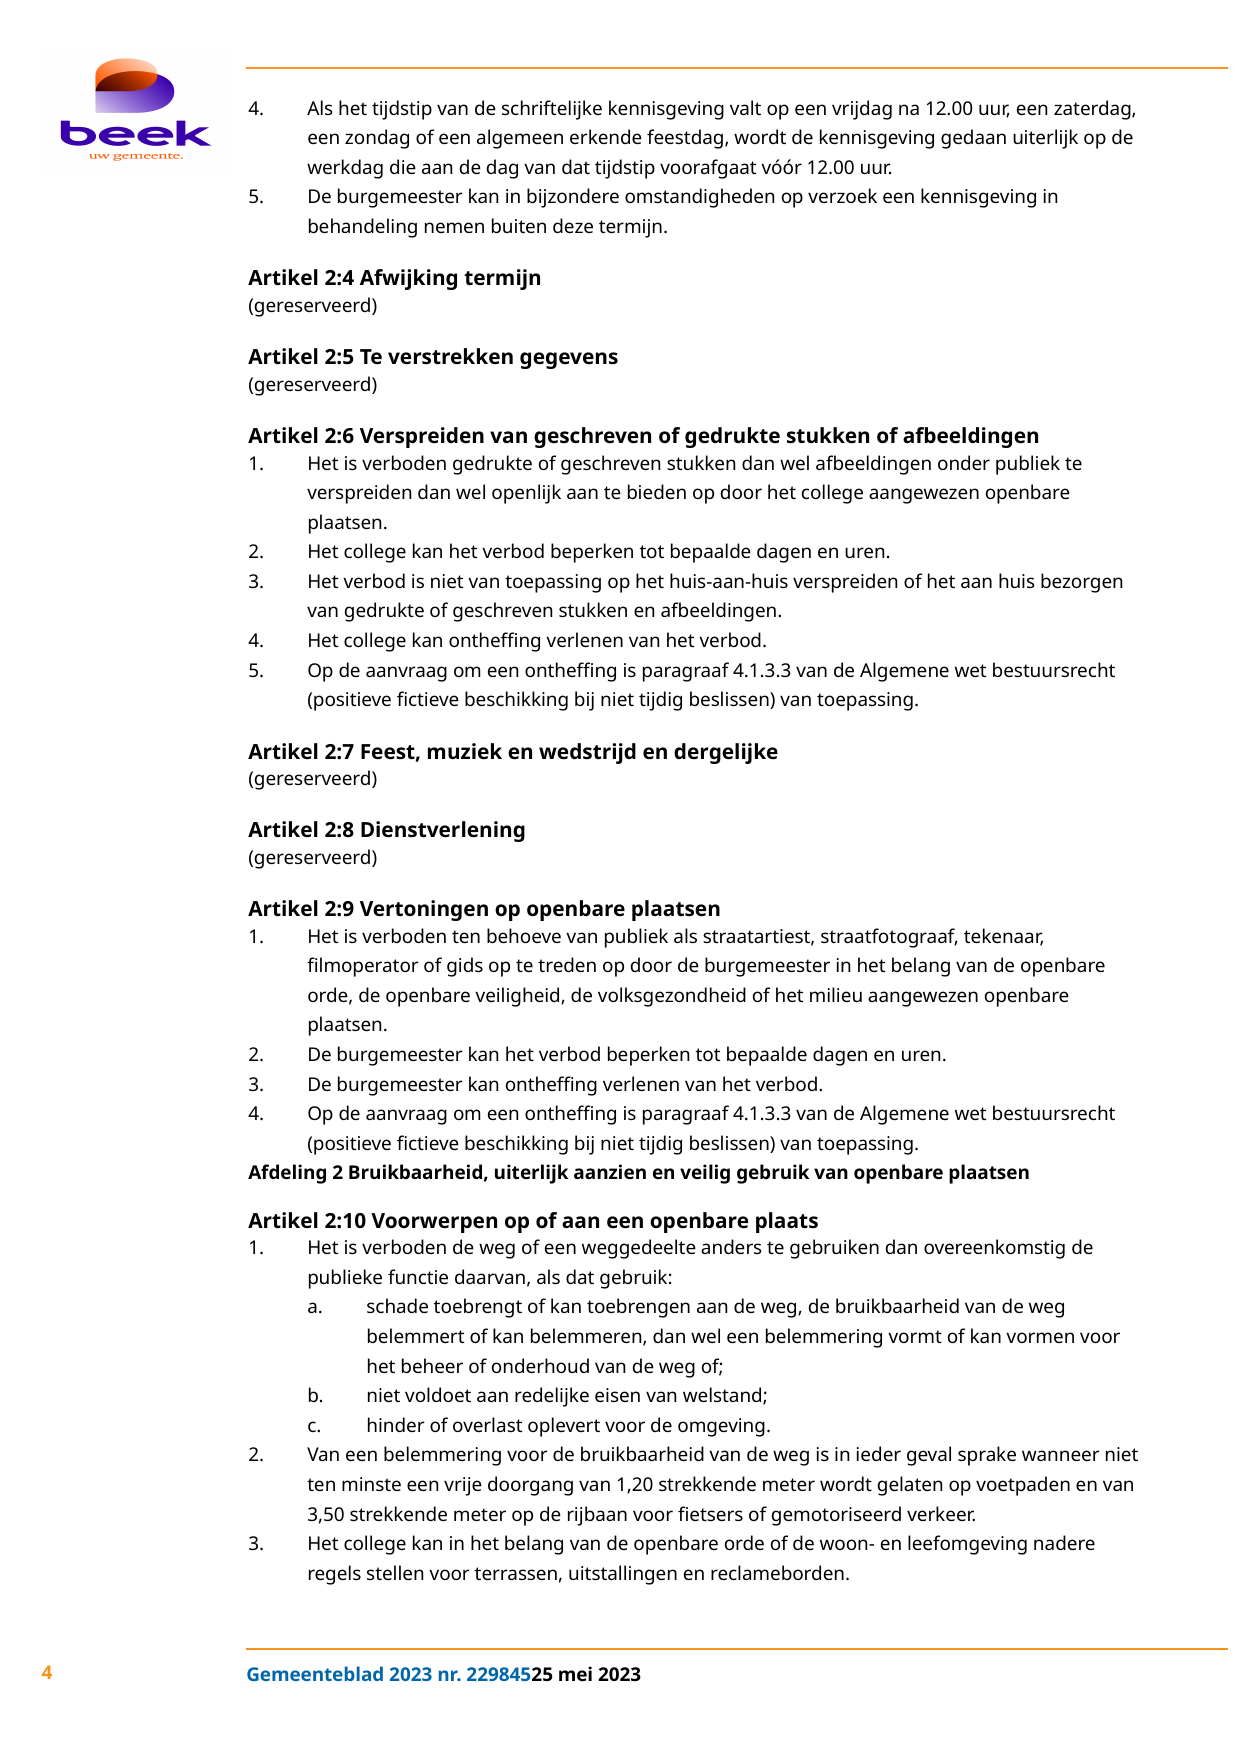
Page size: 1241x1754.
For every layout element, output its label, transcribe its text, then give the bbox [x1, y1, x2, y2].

list De burgemeester kan het verbod beperken tot bepaalde dagen en uren. [248, 1041, 1152, 1067]
list niet voldoet aan redelijke eisen van welstand; [307, 1382, 1152, 1408]
text (gereserveerd) [248, 371, 1152, 397]
text Afdeling 2 Bruikbaarheid, uiterlijk aanzien en veilig gebruik van openbare plaatsen [248, 1159, 1152, 1185]
list De burgemeester kan in bijzondere omstandigheden op verzoek een kennisgeving in behandeling nemen buiten deze termijn. [248, 183, 1152, 239]
list hinder of overlast oplevert voor de omgeving. [307, 1412, 1152, 1438]
list Het college kan het verbod beperken tot bepaalde dagen en uren. [248, 538, 1152, 564]
text (gereserveerd) [248, 292, 1152, 318]
list Het is verboden gedrukte of geschreven stukken dan wel afbeeldingen onder publiek te verspreiden dan wel openlijk aan te bieden op door het college aangewezen openbare plaatsen. [248, 450, 1152, 534]
text Artikel 2:4 Afwijking termijn [248, 263, 1152, 292]
text (gereserveerd) [248, 844, 1152, 870]
list De burgemeester kan ontheffing verlenen van het verbod. [248, 1071, 1152, 1097]
text (gereserveerd) [248, 765, 1152, 791]
list Op de aanvraag om een ontheffing is paragraaf 4.1.3.3 van de Algemene wet bestuursrecht (positieve fictieve beschikking bij niet tijdig beslissen) van toepassing. [248, 1100, 1152, 1156]
list Van een belemmering voor de bruikbaarheid van de weg is in ieder geval sprake wanneer niet ten minste een vrije doorgang van 1,20 strekkende meter wordt gelaten op voetpaden en van 3,50 strekkende meter op de rijbaan voor fietsers of gemotoriseerd verkeer. [248, 1442, 1152, 1527]
list Het is verboden de weg of een weggedeelte anders te gebruiken dan overeenkomstig de publieke functie daarvan, als dat gebruik: [248, 1234, 1152, 1290]
list Het college kan ontheffing verlenen van het verbod. [248, 627, 1152, 653]
list schade toebrengt of kan toebrengen aan de weg, de bruikbaarheid van de weg belemmert of kan belemmeren, dan wel een belemmering vormt of kan vormen voor het beheer of onderhoud van de weg of; [307, 1294, 1152, 1379]
list Het college kan in het belang van de openbare orde of de woon- en leefomgeving nadere regels stellen voor terrassen, uitstallingen en reclameborden. [248, 1530, 1152, 1586]
list Op de aanvraag om een ontheffing is paragraaf 4.1.3.3 van de Algemene wet bestuursrecht (positieve fictieve beschikking bij niet tijdig beslissen) van toepassing. [248, 657, 1152, 712]
text Artikel 2:5 Te verstrekken gegevens [248, 342, 1152, 371]
list Het is verboden ten behoeve van publiek als straatartiest, straatfotograaf, tekenaar, filmoperator of gids op te treden op door de burgemeester in het belang van de openbare orde, de openbare veiligheid, de volksgezondheid of het milieu aangewezen openbare plaatsen. [248, 923, 1152, 1037]
text Artikel 2:8 Dienstverlening [248, 816, 1152, 844]
text Artikel 2:7 Feest, muziek en wedstrijd en dergelijke [248, 737, 1152, 765]
picture [41, 47, 231, 172]
text Artikel 2:10 Voorwerpen op of aan een openbare plaats [248, 1206, 1152, 1234]
text Artikel 2:9 Vertoningen op openbare plaatsen [248, 894, 1152, 923]
list Het verbod is niet van toepassing op het huis-aan-huis verspreiden of het aan huis bezorgen van gedrukte of geschreven stukken en afbeeldingen. [248, 568, 1152, 623]
text Artikel 2:6 Verspreiden van geschreven of gedrukte stukken of afbeeldingen [248, 421, 1152, 450]
list Als het tijdstip van de schriftelijke kennisgeving valt op een vrijdag na 12.00 uur, een zaterdag, een zondag of een algemeen erkende feestdag, wordt de kennisgeving gedaan uiterlijk op de werkdag die aan de dag van dat tijdstip voorafgaat vóór 12.00 uur. [248, 95, 1152, 180]
